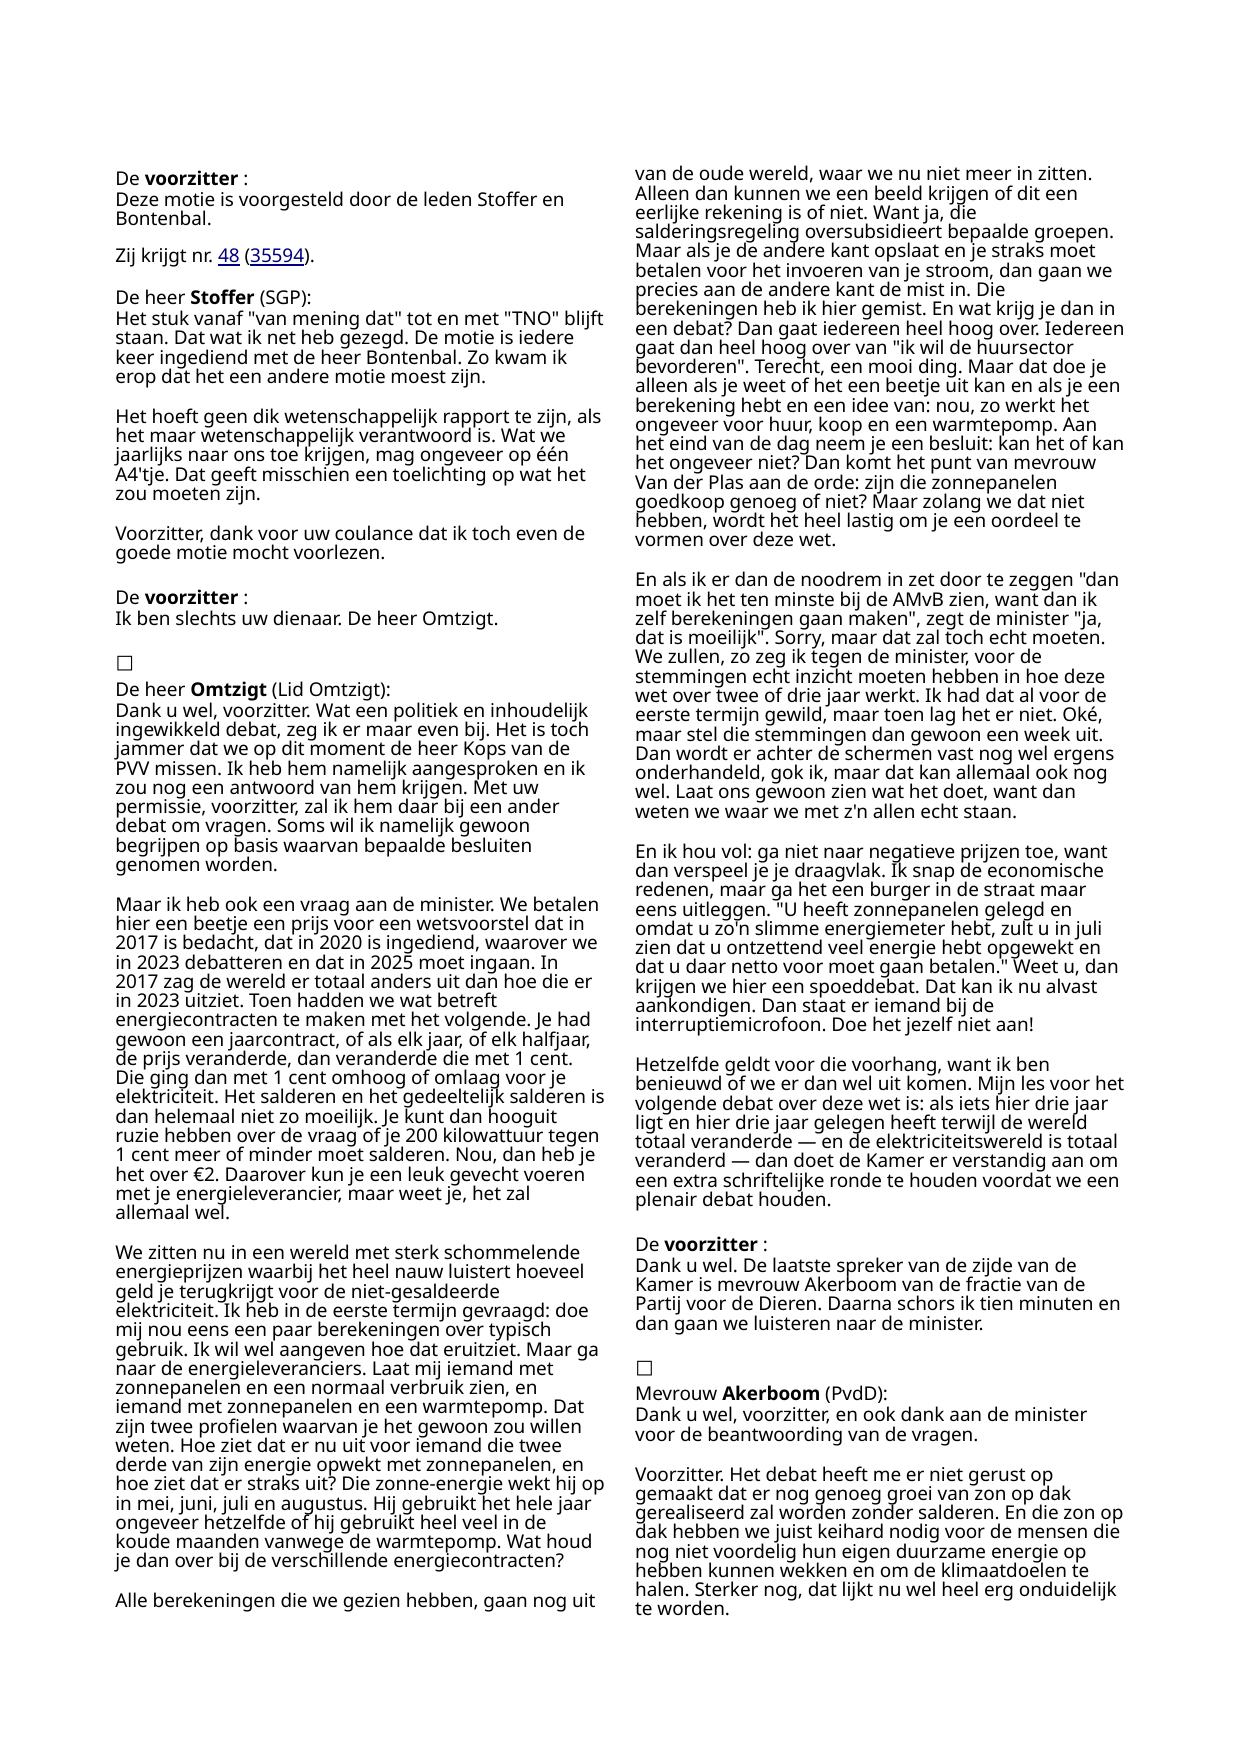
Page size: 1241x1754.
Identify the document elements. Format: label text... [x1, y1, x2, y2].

text Dank u wel, voorzitter, en ook dank aan de minister voor de beantwoording van de vragen. [635, 1406, 1125, 1445]
text Hetzelfde geldt voor die voorhang, want ik ben benieuwd of we er dan wel uit komen. Mijn les voor het volgende debat over deze wet is: als iets hier drie jaar ligt en hier drie jaar gelegen heeft terwijl de wereld totaal veranderde — en de elektriciteitswereld is totaal veranderd — dan doet de Kamer er verstandig aan om een extra schriftelijke ronde te houden voordat we een plenair debat houden. [635, 1056, 1125, 1210]
text van de oude wereld, waar we nu niet meer in zitten. Alleen dan kunnen we een beeld krijgen of dit een eerlijke rekening is of niet. Want ja, die salderingsregeling oversubsidieert bepaalde groepen. Maar als je de andere kant opslaat en je straks moet betalen voor het invoeren van je stroom, dan gaan we precies aan de andere kant de mist in. Die berekeningen heb ik hier gemist. En wat krijg je dan in een debat? Dan gaat iedereen heel hoog over. Iedereen gaat dan heel hoog over van "ik wil de huursector bevorderen". Terecht, een mooi ding. Maar dat doe je alleen als je weet of het een beetje uit kan en als je een berekening hebt en een idee van: nou, zo werkt het ongeveer voor huur, koop en een warmtepomp. Aan het eind van de dag neem je een besluit: kan het of kan het ongeveer niet? Dan komt het punt van mevrouw Van der Plas aan de orde: zijn die zonnepanelen goedkoop genoeg of niet? Maar zolang we dat niet hebben, wordt het heel lastig om je een oordeel te vormen over deze wet. [635, 165, 1125, 551]
text Zij krijgt nr. 48 (35594). [115, 247, 605, 267]
text Ik ben slechts uw dienaar. De heer Omtzigt. [115, 610, 605, 629]
text Voorzitter. Het debat heeft me er niet gerust op gemaakt dat er nog genoeg groei van zon op dak gerealiseerd zal worden zonder salderen. En die zon op dak hebben we juist keihard nodig voor de mensen die nog niet voordelig hun eigen duurzame energie op hebben kunnen wekken en om de klimaatdoelen te halen. Sterker nog, dat lijkt nu wel heel erg onduidelijk te worden. [635, 1466, 1125, 1620]
text De voorzitter : [115, 584, 605, 610]
text Dank u wel, voorzitter. Wat een politiek en inhoudelijk ingewikkeld debat, zeg ik er maar even bij. Het is toch jammer dat we op dit moment de heer Kops van de PVV missen. Ik heb hem namelijk aangesproken en ik zou nog een antwoord van hem krijgen. Met uw permissie, voorzitter, zal ik hem daar bij een ander debat om vragen. Soms wil ik namelijk gewoon begrijpen op basis waarvan bepaalde besluiten genomen worden. [115, 702, 605, 875]
text We zitten nu in een wereld met sterk schommelende energieprijzen waarbij het heel nauw luistert hoeveel geld je terugkrijgt voor de niet-gesaldeerde elektriciteit. Ik heb in de eerste termijn gevraagd: doe mij nou eens een paar berekeningen over typisch gebruik. Ik wil wel aangeven hoe dat eruitziet. Maar ga naar de energieleveranciers. Laat mij iemand met zonnepanelen en een normaal verbruik zien, en iemand met zonnepanelen en een warmtepomp. Dat zijn twee profielen waarvan je het gewoon zou willen weten. Hoe ziet dat er nu uit voor iemand die twee derde van zijn energie opwekt met zonnepanelen, en hoe ziet dat er straks uit? Die zonne-energie wekt hij op in mei, juni, juli en augustus. Hij gebruikt het hele jaar ongeveer hetzelfde of hij gebruikt heel veel in de koude maanden vanwege de warmtepomp. Wat houd je dan over bij de verschillende energiecontracten? [115, 1244, 605, 1572]
text ⬜ [115, 650, 605, 676]
text Maar ik heb ook een vraag aan de minister. We betalen hier een beetje een prijs voor een wetsvoorstel dat in 2017 is bedacht, dat in 2020 is ingediend, waarover we in 2023 debatteren en dat in 2025 moet ingaan. In 2017 zag de wereld er totaal anders uit dan hoe die er in 2023 uitziet. Toen hadden we wat betreft energiecontracten te maken met het volgende. Je had gewoon een jaarcontract, of als elk jaar, of elk halfjaar, de prijs veranderde, dan veranderde die met 1 cent. Die ging dan met 1 cent omhoog of omlaag voor je elektriciteit. Het salderen en het gedeeltelijk salderen is dan helemaal niet zo moeilijk. Je kunt dan hooguit ruzie hebben over de vraag of je 200 kilowattuur tegen 1 cent meer of minder moet salderen. Nou, dan heb je het over €2. Daarover kun je een leuk gevecht voeren met je energieleverancier, maar weet je, het zal allemaal wel. [115, 896, 605, 1223]
text ⬜ [635, 1355, 1125, 1381]
text De voorzitter : [115, 165, 605, 191]
text De heer Stoffer (SGP): [115, 284, 605, 310]
text Alle berekeningen die we gezien hebben, gaan nog uit [115, 1592, 605, 1612]
text Mevrouw Akerboom (PvdD): [635, 1381, 1125, 1406]
text De heer Omtzigt (Lid Omtzigt): [115, 676, 605, 702]
text En ik hou vol: ga niet naar negatieve prijzen toe, want dan verspeel je je draagvlak. Ik snap de economische redenen, maar ga het een burger in de straat maar eens uitleggen. "U heeft zonnepanelen gelegd en omdat u zo'n slimme energiemeter hebt, zult u in juli zien dat u ontzettend veel energie hebt opgewekt en dat u daar netto voor moet gaan betalen." Weet u, dan krijgen we hier een spoeddebat. Dat kan ik nu alvast aankondigen. Dan staat er iemand bij de interruptiemicrofoon. Doe het jezelf niet aan! [635, 843, 1125, 1035]
text Dank u wel. De laatste spreker van de zijde van de Kamer is mevrouw Akerboom van de fractie van de Partij voor de Dieren. Daarna schors ik tien minuten en dan gaan we luisteren naar de minister. [635, 1257, 1125, 1334]
text De voorzitter : [635, 1231, 1125, 1257]
text Het stuk vanaf "van mening dat" tot en met "TNO" blijft staan. Dat wat ik net heb gezegd. De motie is iedere keer ingediend met de heer Bontenbal. Zo kwam ik erop dat het een andere motie moest zijn. [115, 310, 605, 387]
text Deze motie is voorgesteld door de leden Stoffer en Bontenbal. [115, 191, 605, 229]
text Voorzitter, dank voor uw coulance dat ik toch even de goede motie mocht voorlezen. [115, 525, 605, 563]
text En als ik er dan de noodrem in zet door te zeggen "dan moet ik het ten minste bij de AMvB zien, want dan ik zelf berekeningen gaan maken", zegt de minister "ja, dat is moeilijk". Sorry, maar dat zal toch echt moeten. We zullen, zo zeg ik tegen de minister, voor de stemmingen echt inzicht moeten hebben in hoe deze wet over twee of drie jaar werkt. Ik had dat al voor de eerste termijn gewild, maar toen lag het er niet. Oké, maar stel die stemmingen dan gewoon een week uit. Dan wordt er achter de schermen vast nog wel ergens onderhandeld, gok ik, maar dat kan allemaal ook nog wel. Laat ons gewoon zien wat het doet, want dan weten we waar we met z'n allen echt staan. [635, 571, 1125, 822]
text Het hoeft geen dik wetenschappelijk rapport te zijn, als het maar wetenschappelijk verantwoord is. Wat we jaarlijks naar ons toe krijgen, mag ongeveer op één A4'tje. Dat geeft misschien een toelichting op wat het zou moeten zijn. [115, 408, 605, 504]
